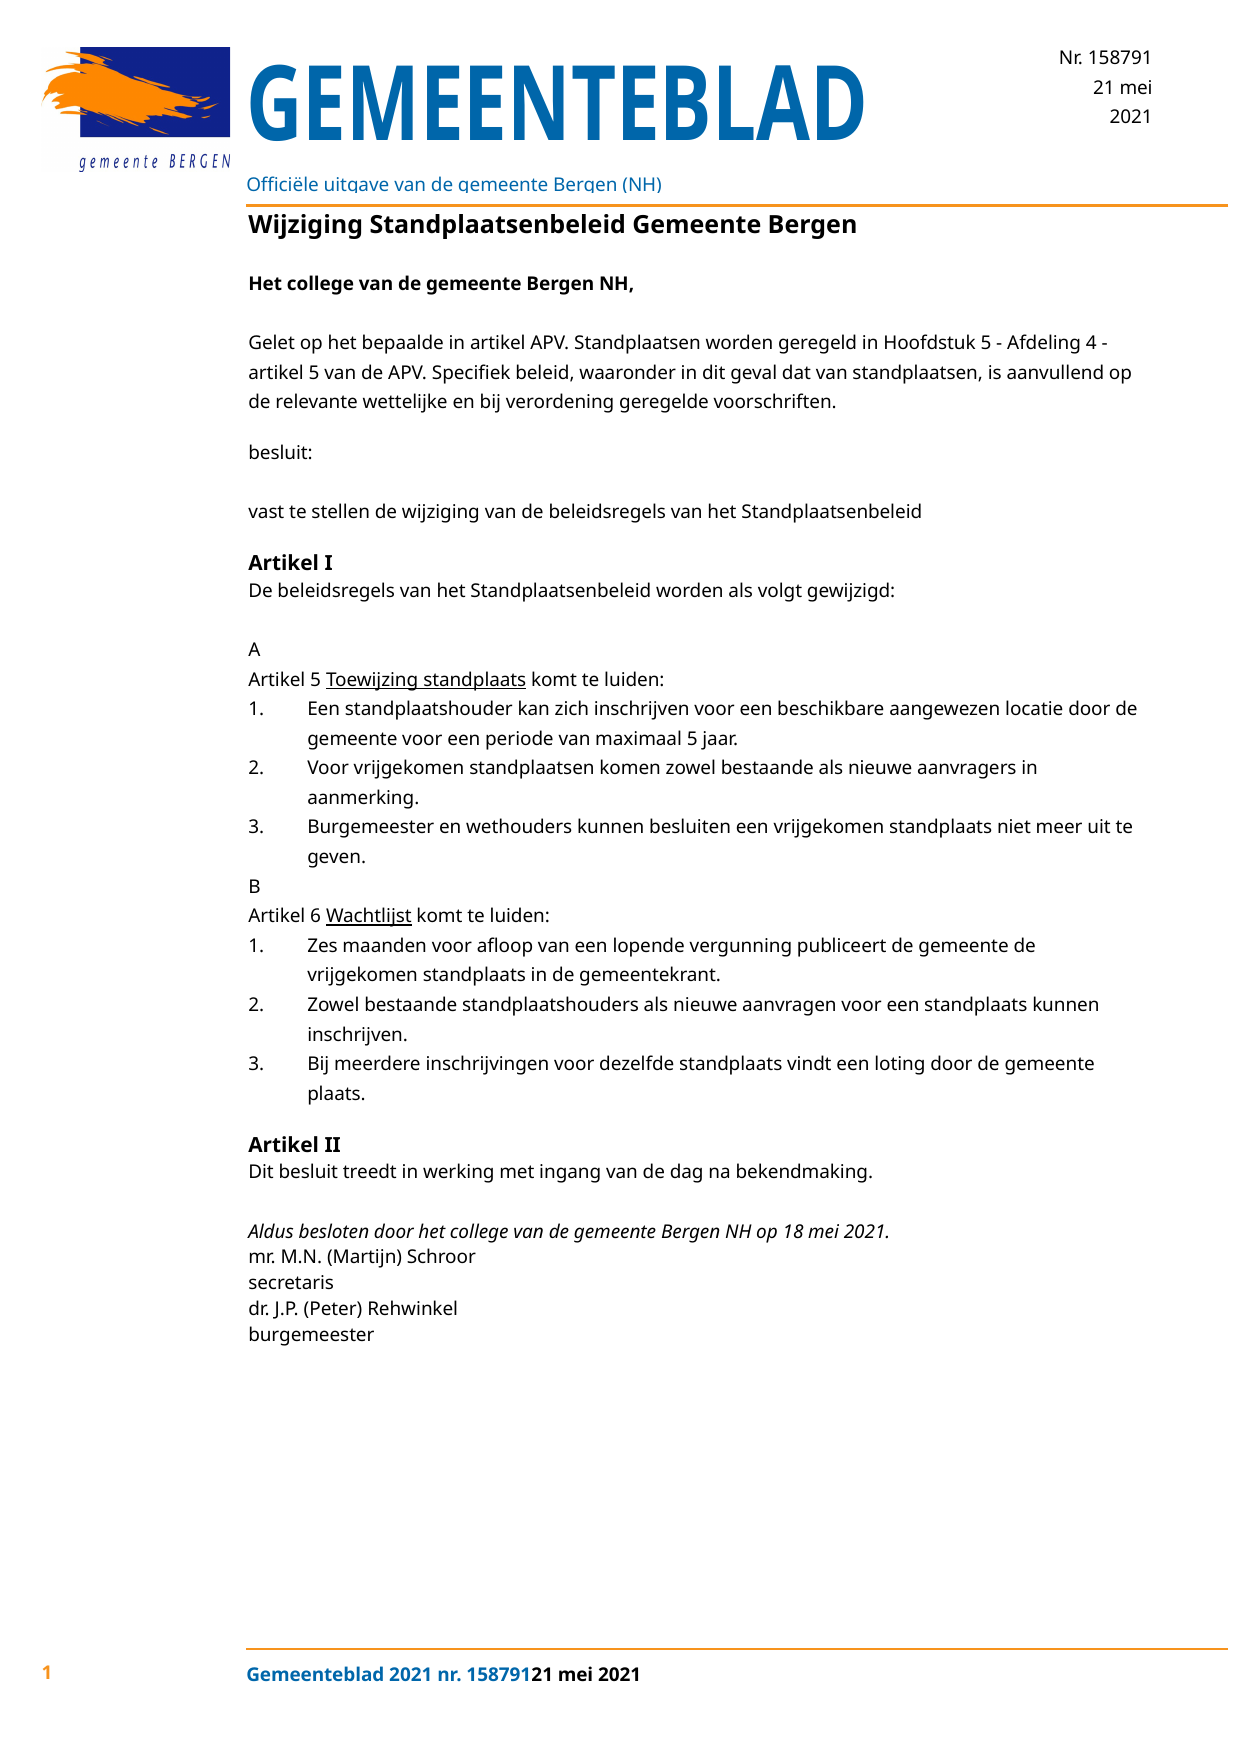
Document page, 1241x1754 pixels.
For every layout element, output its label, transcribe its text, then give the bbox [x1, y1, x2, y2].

text Artikel I [248, 548, 1152, 577]
text Artikel 6 Wachtlijst komt te luiden: [248, 902, 1152, 928]
text Het college van de gemeente Bergen NH, [248, 270, 1152, 296]
text Artikel 5 Toewijzing standplaats komt te luiden: [248, 666, 1152, 691]
text Dit besluit treedt in werking met ingang van de dag na bekendmaking. [248, 1159, 1152, 1184]
text B [248, 873, 1152, 898]
list Zowel bestaande standplaatshouders als nieuwe aanvragen voor een standplaats kunnen inschrijven. [248, 991, 1152, 1046]
text mr. M.N. (Martijn) Schroor [248, 1244, 1152, 1269]
text Wijziging Standplaatsenbeleid Gemeente Bergen [248, 207, 1152, 241]
text Aldus besloten door het college van de gemeente Bergen NH op 18 mei 2021. [248, 1218, 1152, 1244]
text besluit: [248, 439, 1152, 465]
text Artikel II [248, 1130, 1152, 1159]
text secretaris [248, 1269, 1152, 1295]
list Zes maanden voor afloop van een lopende vergunning publiceert de gemeente de vrijgekomen standplaats in de gemeentekrant. [248, 932, 1152, 987]
text De beleidsregels van het Standplaatsenbeleid worden als volgt gewijzigd: [248, 577, 1152, 603]
list Een standplaatshouder kan zich inschrijven voor een beschikbare aangewezen locatie door de gemeente voor een periode van maximaal 5 jaar. [248, 695, 1152, 751]
text dr. J.P. (Peter) Rehwinkel [248, 1295, 1152, 1321]
text Gelet op het bepaalde in artikel APV. Standplaatsen worden geregeld in Hoofdstuk 5 - Afdeling 4 - artikel 5 van de APV. Specifiek beleid, waaronder in dit geval dat van standplaatsen, is aanvullend op de relevante wettelijke en bij verordening geregelde voorschriften. [248, 329, 1152, 414]
list Voor vrijgekomen standplaatsen komen zowel bestaande als nieuwe aanvragers in aanmerking. [248, 754, 1152, 810]
list Burgemeester en wethouders kunnen besluiten een vrijgekomen standplaats niet meer uit te geven. [248, 814, 1152, 869]
text burgemeester [248, 1321, 1152, 1347]
text A [248, 636, 1152, 662]
picture [41, 47, 231, 172]
text vast te stellen de wijziging van de beleidsregels van het Standplaatsenbeleid [248, 498, 1152, 524]
list Bij meerdere inschrijvingen voor dezelfde standplaats vindt een loting door de gemeente plaats. [248, 1050, 1152, 1106]
